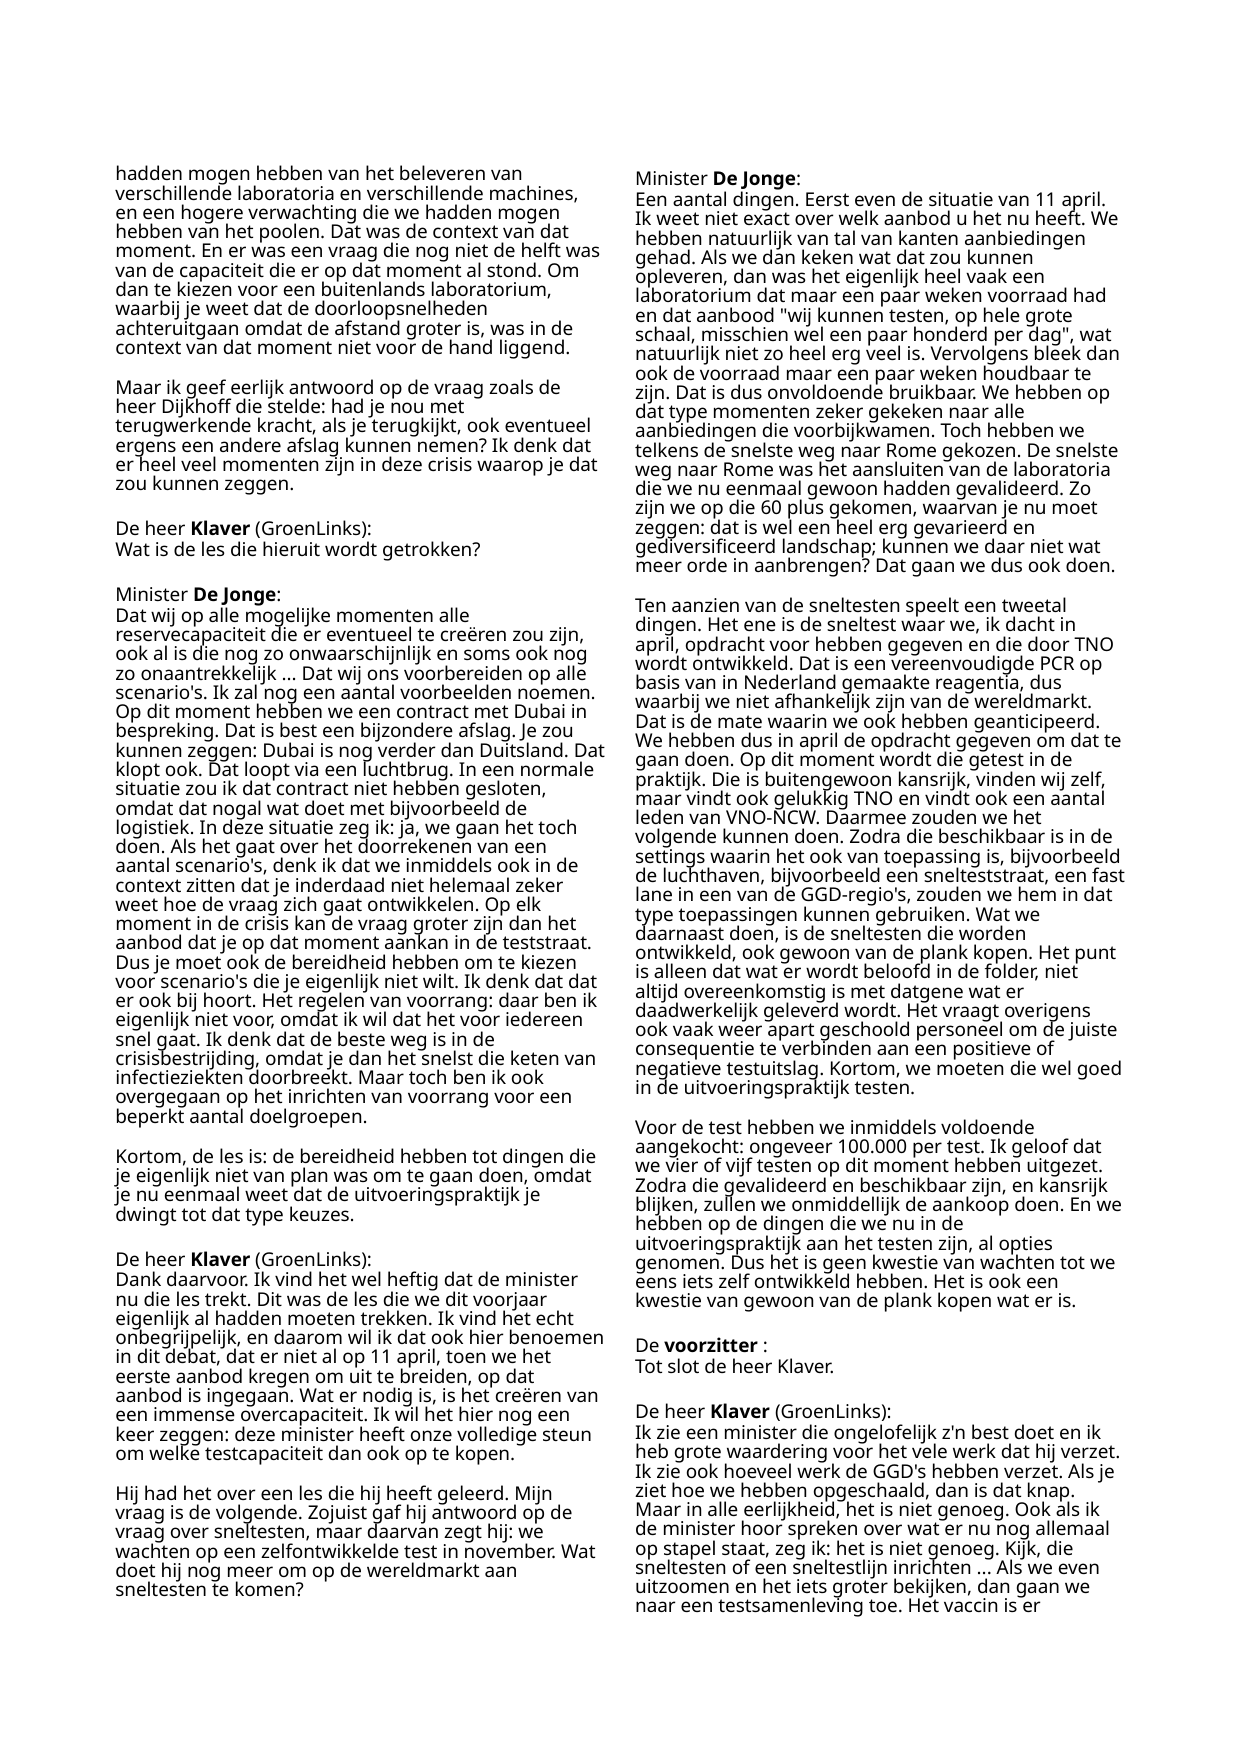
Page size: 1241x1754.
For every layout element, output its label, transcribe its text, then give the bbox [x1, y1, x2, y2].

text Voor de test hebben we inmiddels voldoende aangekocht: ongeveer 100.000 per test. Ik geloof dat we vier of vijf testen op dit moment hebben uitgezet. Zodra die gevalideerd en beschikbaar zijn, en kansrijk blijken, zullen we onmiddellijk de aankoop doen. En we hebben op de dingen die we nu in de uitvoeringspraktijk aan het testen zijn, al opties genomen. Dus het is geen kwestie van wachten tot we eens iets zelf ontwikkeld hebben. Het is ook een kwestie van gewoon van de plank kopen wat er is. [635, 1119, 1125, 1312]
text Wat is de les die hieruit wordt getrokken? [115, 541, 605, 560]
text Een aantal dingen. Eerst even de situatie van 11 april. Ik weet niet exact over welk aanbod u het nu heeft. We hebben natuurlijk van tal van kanten aanbiedingen gehad. Als we dan keken wat dat zou kunnen opleveren, dan was het eigenlijk heel vaak een laboratorium dat maar een paar weken voorraad had en dat aanbood "wij kunnen testen, op hele grote schaal, misschien wel een paar honderd per dag", wat natuurlijk niet zo heel erg veel is. Vervolgens bleek dan ook de voorraad maar een paar weken houdbaar te zijn. Dat is dus onvoldoende bruikbaar. We hebben op dat type momenten zeker gekeken naar alle aanbiedingen die voorbijkwamen. Toch hebben we telkens de snelste weg naar Rome gekozen. De snelste weg naar Rome was het aansluiten van de laboratoria die we nu eenmaal gewoon hadden gevalideerd. Zo zijn we op die 60 plus gekomen, waarvan je nu moet zeggen: dat is wel een heel erg gevarieerd en gediversificeerd landschap; kunnen we daar niet wat meer orde in aanbrengen? Dat gaan we dus ook doen. [635, 191, 1125, 576]
text Tot slot de heer Klaver. [635, 1358, 1125, 1377]
text Kortom, de les is: de bereidheid hebben tot dingen die je eigenlijk niet van plan was om te gaan doen, omdat je nu eenmaal weet dat de uitvoeringspraktijk je dwingt tot dat type keuzes. [115, 1148, 605, 1225]
text Minister De Jonge: [115, 581, 605, 607]
text Ik zie een minister die ongelofelijk z'n best doet en ik heb grote waardering voor het vele werk dat hij verzet. Ik zie ook hoeveel werk de GGD's hebben verzet. Als je ziet hoe we hebben opgeschaald, dan is dat knap. Maar in alle eerlijkheid, het is niet genoeg. Ook als ik de minister hoor spreken over wat er nu nog allemaal op stapel staat, zeg ik: het is niet genoeg. Kijk, die sneltesten of een sneltestlijn inrichten ... Als we even uitzoomen en het iets groter bekijken, dan gaan we naar een testsamenleving toe. Het vaccin is er [635, 1424, 1125, 1617]
text Maar ik geef eerlijk antwoord op de vraag zoals de heer Dijkhoff die stelde: had je nou met terugwerkende kracht, als je terugkijkt, ook eventueel ergens een andere afslag kunnen nemen? Ik denk dat er heel veel momenten zijn in deze crisis waarop je dat zou kunnen zeggen. [115, 379, 605, 494]
text hadden mogen hebben van het beleveren van verschillende laboratoria en verschillende machines, en een hogere verwachting die we hadden mogen hebben van het poolen. Dat was de context van dat moment. En er was een vraag die nog niet de helft was van de capaciteit die er op dat moment al stond. Om dan te kiezen voor een buitenlands laboratorium, waarbij je weet dat de doorloopsnelheden achteruitgaan omdat de afstand groter is, was in de context van dat moment niet voor de hand liggend. [115, 165, 605, 358]
text Ten aanzien van de sneltesten speelt een tweetal dingen. Het ene is de sneltest waar we, ik dacht in april, opdracht voor hebben gegeven en die door TNO wordt ontwikkeld. Dat is een vereenvoudigde PCR op basis van in Nederland gemaakte reagentia, dus waarbij we niet afhankelijk zijn van de wereldmarkt. Dat is de mate waarin we ook hebben geanticipeerd. We hebben dus in april de opdracht gegeven om dat te gaan doen. Op dit moment wordt die getest in de praktijk. Die is buitengewoon kansrijk, vinden wij zelf, maar vindt ook gelukkig TNO en vindt ook een aantal leden van VNO-NCW. Daarmee zouden we het volgende kunnen doen. Zodra die beschikbaar is in de settings waarin het ook van toepassing is, bijvoorbeeld de luchthaven, bijvoorbeeld een snelteststraat, een fast lane in een van de GGD-regio's, zouden we hem in dat type toepassingen kunnen gebruiken. Wat we daarnaast doen, is de sneltesten die worden ontwikkeld, ook gewoon van de plank kopen. Het punt is alleen dat wat er wordt beloofd in de folder, niet altijd overeenkomstig is met datgene wat er daadwerkelijk geleverd wordt. Het vraagt overigens ook vaak weer apart geschoold personeel om de juiste consequentie te verbinden aan een positieve of negatieve testuitslag. Kortom, we moeten die wel goed in de uitvoeringspraktijk testen. [635, 597, 1125, 1098]
text Hij had het over een les die hij heeft geleerd. Mijn vraag is de volgende. Zojuist gaf hij antwoord op de vraag over sneltesten, maar daarvan zegt hij: we wachten op een zelfontwikkelde test in november. Wat doet hij nog meer om op de wereldmarkt aan sneltesten te komen? [115, 1485, 605, 1601]
text De voorzitter : [635, 1332, 1125, 1358]
text Dat wij op alle mogelijke momenten alle reservecapaciteit die er eventueel te creëren zou zijn, ook al is die nog zo onwaarschijnlijk en soms ook nog zo onaantrekkelijk ... Dat wij ons voorbereiden op alle scenario's. Ik zal nog een aantal voorbeelden noemen. Op dit moment hebben we een contract met Dubai in bespreking. Dat is best een bijzondere afslag. Je zou kunnen zeggen: Dubai is nog verder dan Duitsland. Dat klopt ook. Dat loopt via een luchtbrug. In een normale situatie zou ik dat contract niet hebben gesloten, omdat dat nogal wat doet met bijvoorbeeld de logistiek. In deze situatie zeg ik: ja, we gaan het toch doen. Als het gaat over het doorrekenen van een aantal scenario's, denk ik dat we inmiddels ook in de context zitten dat je inderdaad niet helemaal zeker weet hoe de vraag zich gaat ontwikkelen. Op elk moment in de crisis kan de vraag groter zijn dan het aanbod dat je op dat moment aankan in de teststraat. Dus je moet ook de bereidheid hebben om te kiezen voor scenario's die je eigenlijk niet wilt. Ik denk dat dat er ook bij hoort. Het regelen van voorrang: daar ben ik eigenlijk niet voor, omdat ik wil dat het voor iedereen snel gaat. Ik denk dat de beste weg is in de crisisbestrijding, omdat je dan het snelst die keten van infectieziekten doorbreekt. Maar toch ben ik ook overgegaan op het inrichten van voorrang voor een beperkt aantal doelgroepen. [115, 607, 605, 1127]
text De heer Klaver (GroenLinks): [115, 1246, 605, 1271]
text De heer Klaver (GroenLinks): [115, 515, 605, 541]
text Minister De Jonge: [635, 165, 1125, 191]
text Dank daarvoor. Ik vind het wel heftig dat de minister nu die les trekt. Dit was de les die we dit voorjaar eigenlijk al hadden moeten trekken. Ik vind het echt onbegrijpelijk, en daarom wil ik dat ook hier benoemen in dit debat, dat er niet al op 11 april, toen we het eerste aanbod kregen om uit te breiden, op dat aanbod is ingegaan. Wat er nodig is, is het creëren van een immense overcapaciteit. Ik wil het hier nog een keer zeggen: deze minister heeft onze volledige steun om welke testcapaciteit dan ook op te kopen. [115, 1271, 605, 1464]
text De heer Klaver (GroenLinks): [635, 1398, 1125, 1424]
